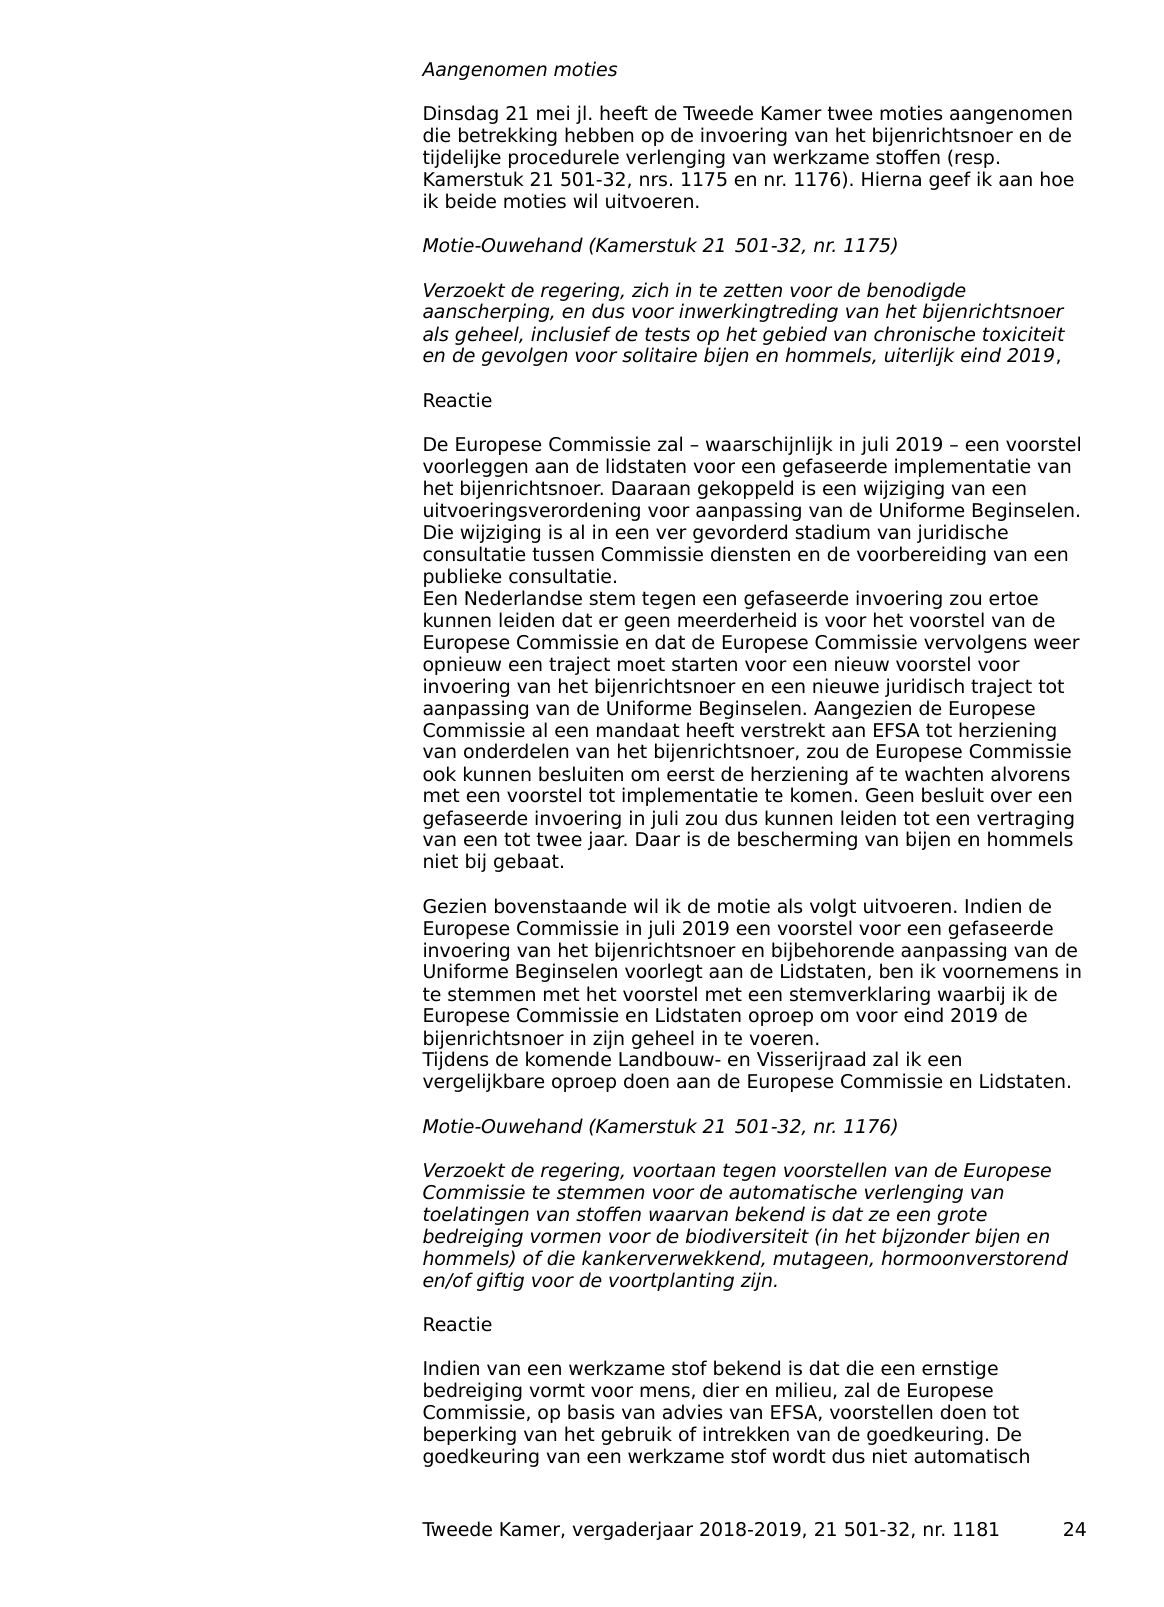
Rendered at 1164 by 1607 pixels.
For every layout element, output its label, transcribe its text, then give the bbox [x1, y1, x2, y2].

subtitle Aangenomen moties [422, 59, 1087, 81]
text Verzoekt de regering, zich in te zetten voor de benodigde aanscherping, en dus voor inwerkingtreding van het bijenrichtsnoer als geheel, inclusief de tests op het gebied van chronische toxiciteit en de gevolgen voor solitaire bijen en hommels, uiterlijk eind 2019, [422, 279, 1087, 367]
text Een Nederlandse stem tegen een gefaseerde invoering zou ertoe kunnen leiden dat er geen meerderheid is voor het voorstel van de Europese Commissie en dat de Europese Commissie vervolgens weer opnieuw een traject moet starten voor een nieuw voorstel voor invoering van het bijenrichtsnoer en een nieuwe juridisch traject tot aanpassing van de Uniforme Beginselen. Aangezien de Europese Commissie al een mandaat heeft verstrekt aan EFSA tot herziening van onderdelen van het bijenrichtsnoer, zou de Europese Commissie ook kunnen besluiten om eerst de herziening af te wachten alvorens met een voorstel tot implementatie te komen. Geen besluit over een gefaseerde invoering in juli zou dus kunnen leiden tot een vertraging van een tot twee jaar. Daar is de bescherming van bijen en hommels niet bij gebaat. [422, 588, 1087, 873]
text Dinsdag 21 mei jl. heeft de Tweede Kamer twee moties aangenomen die betrekking hebben op de invoering van het bijenrichtsnoer en de tijdelijke procedurele verlenging van werkzame stoffen (resp. Kamerstuk 21 501-32, nrs. 1175 en nr. 1176). Hierna geef ik aan hoe ik beide moties wil uitvoeren. [422, 103, 1087, 213]
subtitle Reactie [422, 1314, 1087, 1336]
subtitle Reactie [422, 389, 1087, 412]
text Verzoekt de regering, voortaan tegen voorstellen van de Europese Commissie te stemmen voor de automatische verlenging van toelatingen van stoffen waarvan bekend is dat ze een grote bedreiging vormen voor de biodiversiteit (in het bijzonder bijen en hommels) of die kankerverwekkend, mutageen, hormoonverstorend en/of giftig voor de voortplanting zijn. [422, 1160, 1087, 1292]
subtitle Motie-Ouwehand (Kamerstuk 21 501-32, nr. 1175) [422, 235, 1087, 257]
text Tijdens de komende Landbouw- en Visserijraad zal ik een vergelijkbare oproep doen aan de Europese Commissie en Lidstaten. [422, 1049, 1087, 1093]
text De Europese Commissie zal – waarschijnlijk in juli 2019 – een voorstel voorleggen aan de lidstaten voor een gefaseerde implementatie van het bijenrichtsnoer. Daaraan gekoppeld is een wijziging van een uitvoeringsverordening voor aanpassing van de Uniforme Beginselen. Die wijziging is al in een ver gevorderd stadium van juridische consultatie tussen Commissie diensten en de voorbereiding van een publieke consultatie. [422, 434, 1087, 588]
subtitle Motie-Ouwehand (Kamerstuk 21 501-32, nr. 1176) [422, 1116, 1087, 1137]
text Gezien bovenstaande wil ik de motie als volgt uitvoeren. Indien de Europese Commissie in juli 2019 een voorstel voor een gefaseerde invoering van het bijenrichtsnoer en bijbehorende aanpassing van de Uniforme Beginselen voorlegt aan de Lidstaten, ben ik voornemens in te stemmen met het voorstel met een stemverklaring waarbij ik de Europese Commissie en Lidstaten oproep om voor eind 2019 de bijenrichtsnoer in zijn geheel in te voeren. [422, 896, 1087, 1049]
text Indien van een werkzame stof bekend is dat die een ernstige bedreiging vormt voor mens, dier en milieu, zal de Europese Commissie, op basis van advies van EFSA, voorstellen doen tot beperking van het gebruik of intrekken van de goedkeuring. De goedkeuring van een werkzame stof wordt dus niet automatisch [422, 1358, 1087, 1468]
